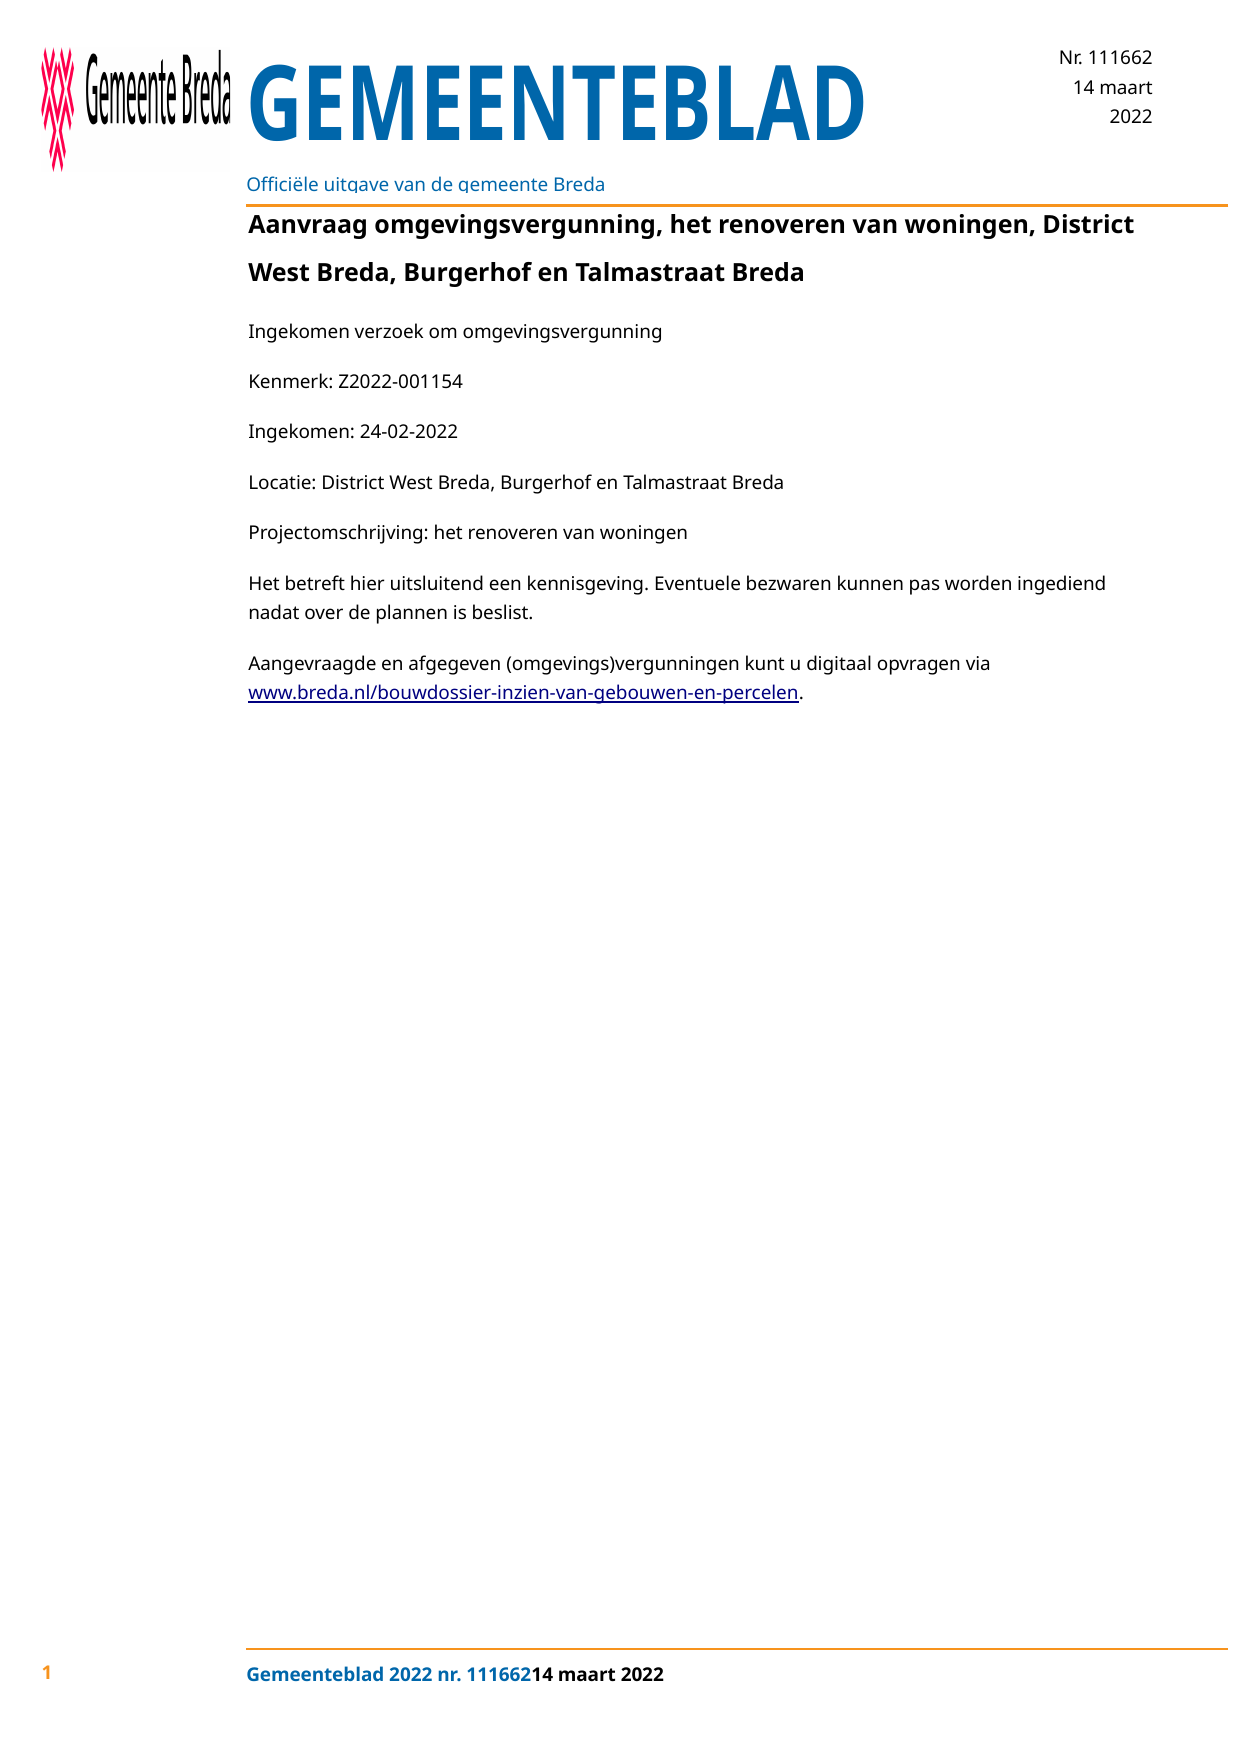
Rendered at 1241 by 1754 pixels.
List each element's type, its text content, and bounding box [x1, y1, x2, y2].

text Locatie: District West Breda, Burgerhof en Talmastraat Breda [248, 469, 1152, 495]
picture [41, 47, 231, 172]
text Het betreft hier uitsluitend een kennisgeving. Eventuele bezwaren kunnen pas worden ingediend nadat over de plannen is beslist. [248, 570, 1152, 625]
text Aangevraagde en afgegeven (omgevings)vergunningen kunt u digitaal opvragen via www.breda.nl/bouwdossier-inzien-van-gebouwen-en-percelen. [248, 650, 1152, 705]
text Ingekomen verzoek om omgevingsvergunning [248, 318, 1152, 344]
text Aanvraag omgevingsvergunning, het renoveren van woningen, District West Breda, Burgerhof en Talmastraat Breda [248, 207, 1152, 288]
text Projectomschrijving: het renoveren van woningen [248, 519, 1152, 545]
text Kenmerk: Z2022-001154 [248, 368, 1152, 394]
text Ingekomen: 24-02-2022 [248, 419, 1152, 444]
